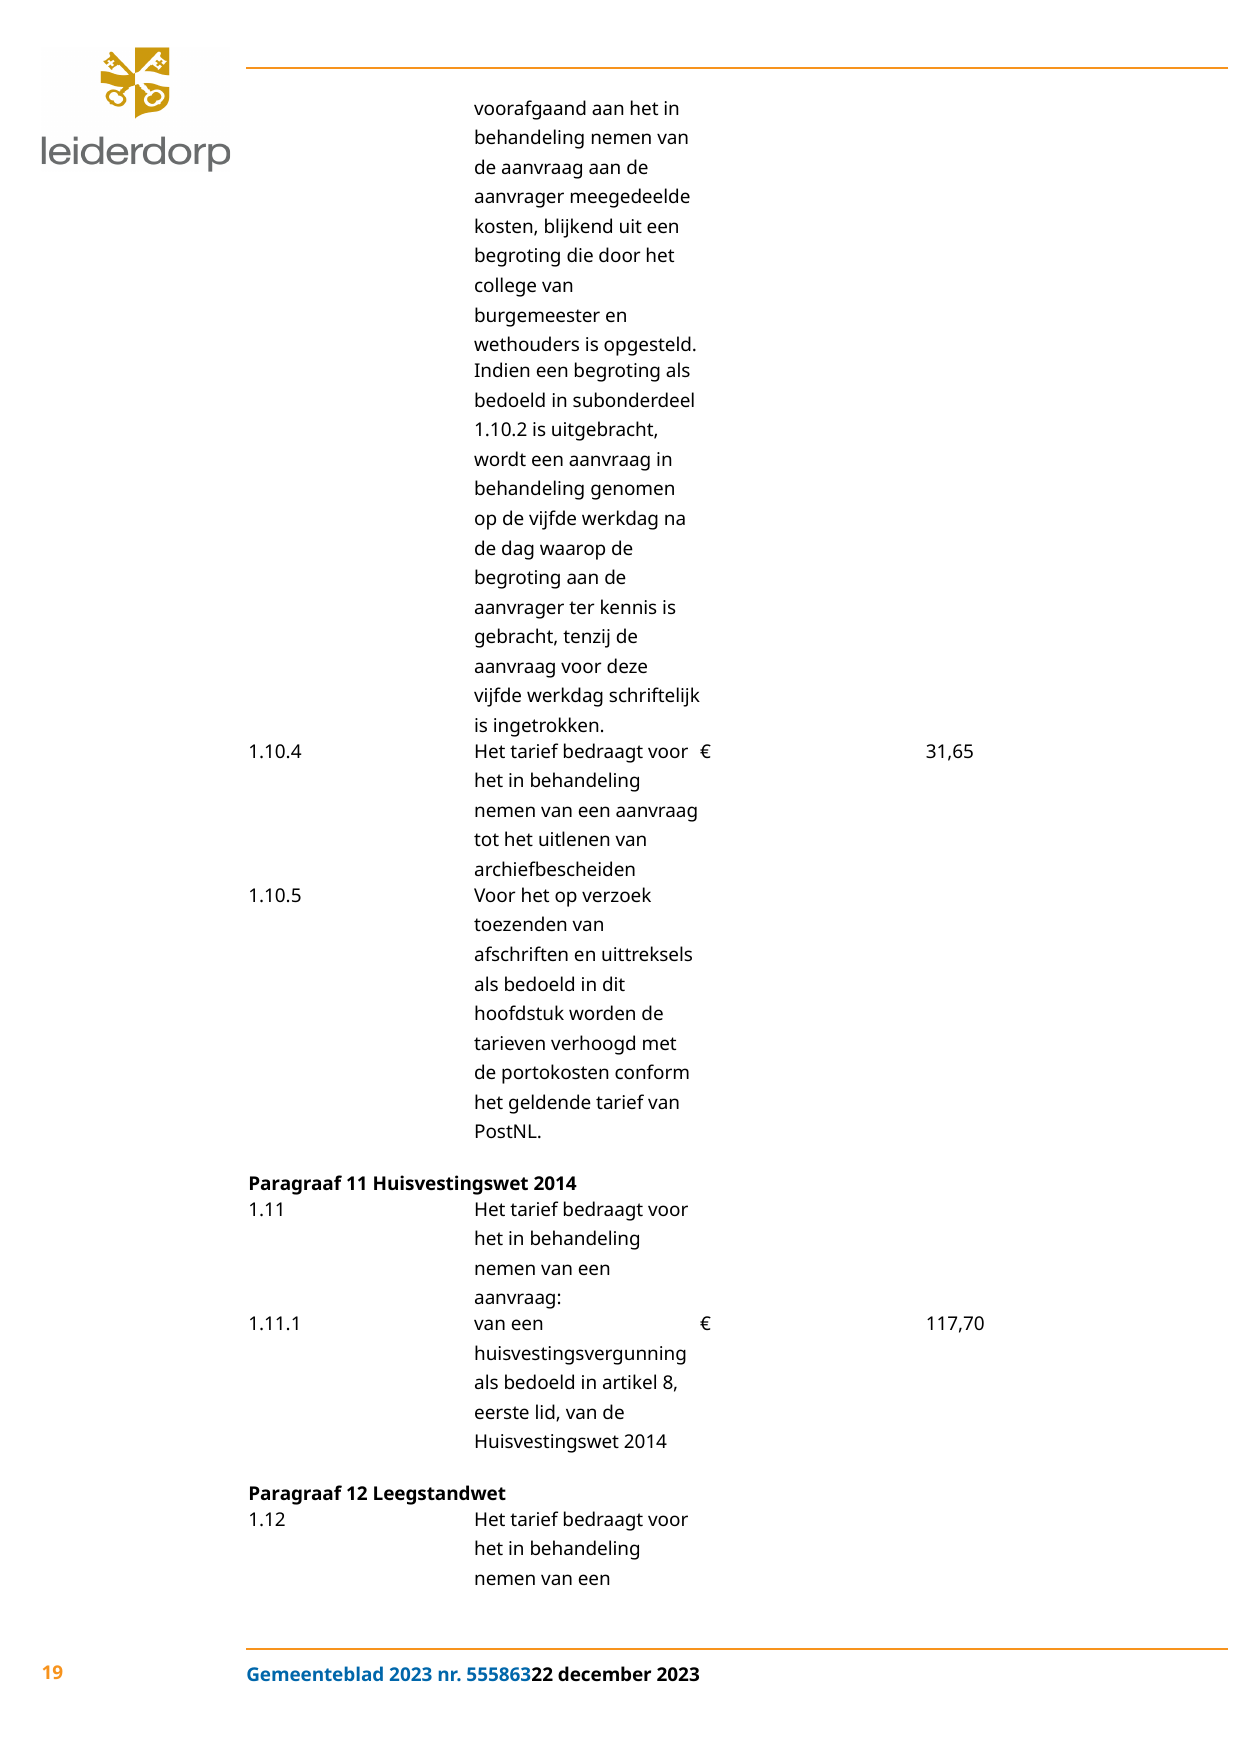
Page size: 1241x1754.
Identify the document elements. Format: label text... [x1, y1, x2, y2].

table_cell Indien een begroting als bedoeld in subonderdeel 1.10.2 is uitgebracht, wordt een aanvraag in behandeling genomen op de vijfde werkdag na de dag waarop de begroting aan de aanvrager ter kennis is gebracht, tenzij de aanvraag voor deze vijfde werkdag schriftelijk is ingetrokken. [474, 357, 700, 738]
table_cell [700, 1506, 926, 1591]
table_cell [474, 1144, 700, 1170]
table_cell [926, 1170, 1152, 1196]
table_cell € [700, 1310, 926, 1454]
table_cell [926, 1196, 1152, 1310]
table_cell 1.11 [248, 1196, 474, 1310]
table_cell voorafgaand aan het in behandeling nemen van de aanvraag aan de aanvrager meegedeelde kosten, blijkend uit een begroting die door het college van burgemeester en wethouders is opgesteld. [474, 95, 700, 357]
table_cell 1.12 [248, 1506, 474, 1591]
table_cell [700, 1454, 926, 1480]
table_cell Het tarief bedraagt voor het in behandeling nemen van een aanvraag: [474, 1196, 700, 1310]
table_cell 31,65 [926, 738, 1152, 882]
table_cell van een huisvestingsvergunning als bedoeld in artikel 8, eerste lid, van de Huisvestingswet 2014 [474, 1310, 700, 1454]
table_cell [248, 357, 474, 738]
table_cell 1.10.5 [248, 882, 474, 1144]
table_cell Voor het op verzoek toezenden van afschriften en uittreksels als bedoeld in dit hoofdstuk worden de tarieven verhoogd met de portokosten conform het geldende tarief van PostNL. [474, 882, 700, 1144]
picture [41, 47, 231, 172]
table_cell [248, 1454, 474, 1480]
table_cell [248, 1144, 474, 1170]
table_cell [700, 1170, 926, 1196]
table_cell Paragraaf 11 Huisvestingswet 2014 [248, 1170, 700, 1196]
table_cell [926, 882, 1152, 1144]
table_cell [700, 1144, 926, 1170]
table_cell [926, 95, 1152, 357]
table_cell € [700, 738, 926, 882]
table_cell [926, 1480, 1152, 1506]
table_cell Het tarief bedraagt voor het in behandeling nemen van een aanvraag tot het uitlenen van archiefbescheiden [474, 738, 700, 882]
table_cell Paragraaf 12 Leegstandwet [248, 1480, 700, 1506]
table_cell [926, 357, 1152, 738]
table_cell 1.10.4 [248, 738, 474, 882]
table_cell [474, 1454, 700, 1480]
table_cell [926, 1144, 1152, 1170]
table_cell Het tarief bedraagt voor het in behandeling nemen van een [474, 1506, 700, 1591]
table_cell [248, 95, 474, 357]
table_cell [700, 95, 926, 357]
table_cell [700, 1196, 926, 1310]
table_cell 1.11.1 [248, 1310, 474, 1454]
table_cell [700, 1480, 926, 1506]
table_cell 117,70 [926, 1310, 1152, 1454]
table_cell [926, 1506, 1152, 1591]
table_cell [700, 357, 926, 738]
table_cell [926, 1454, 1152, 1480]
table_cell [700, 882, 926, 1144]
